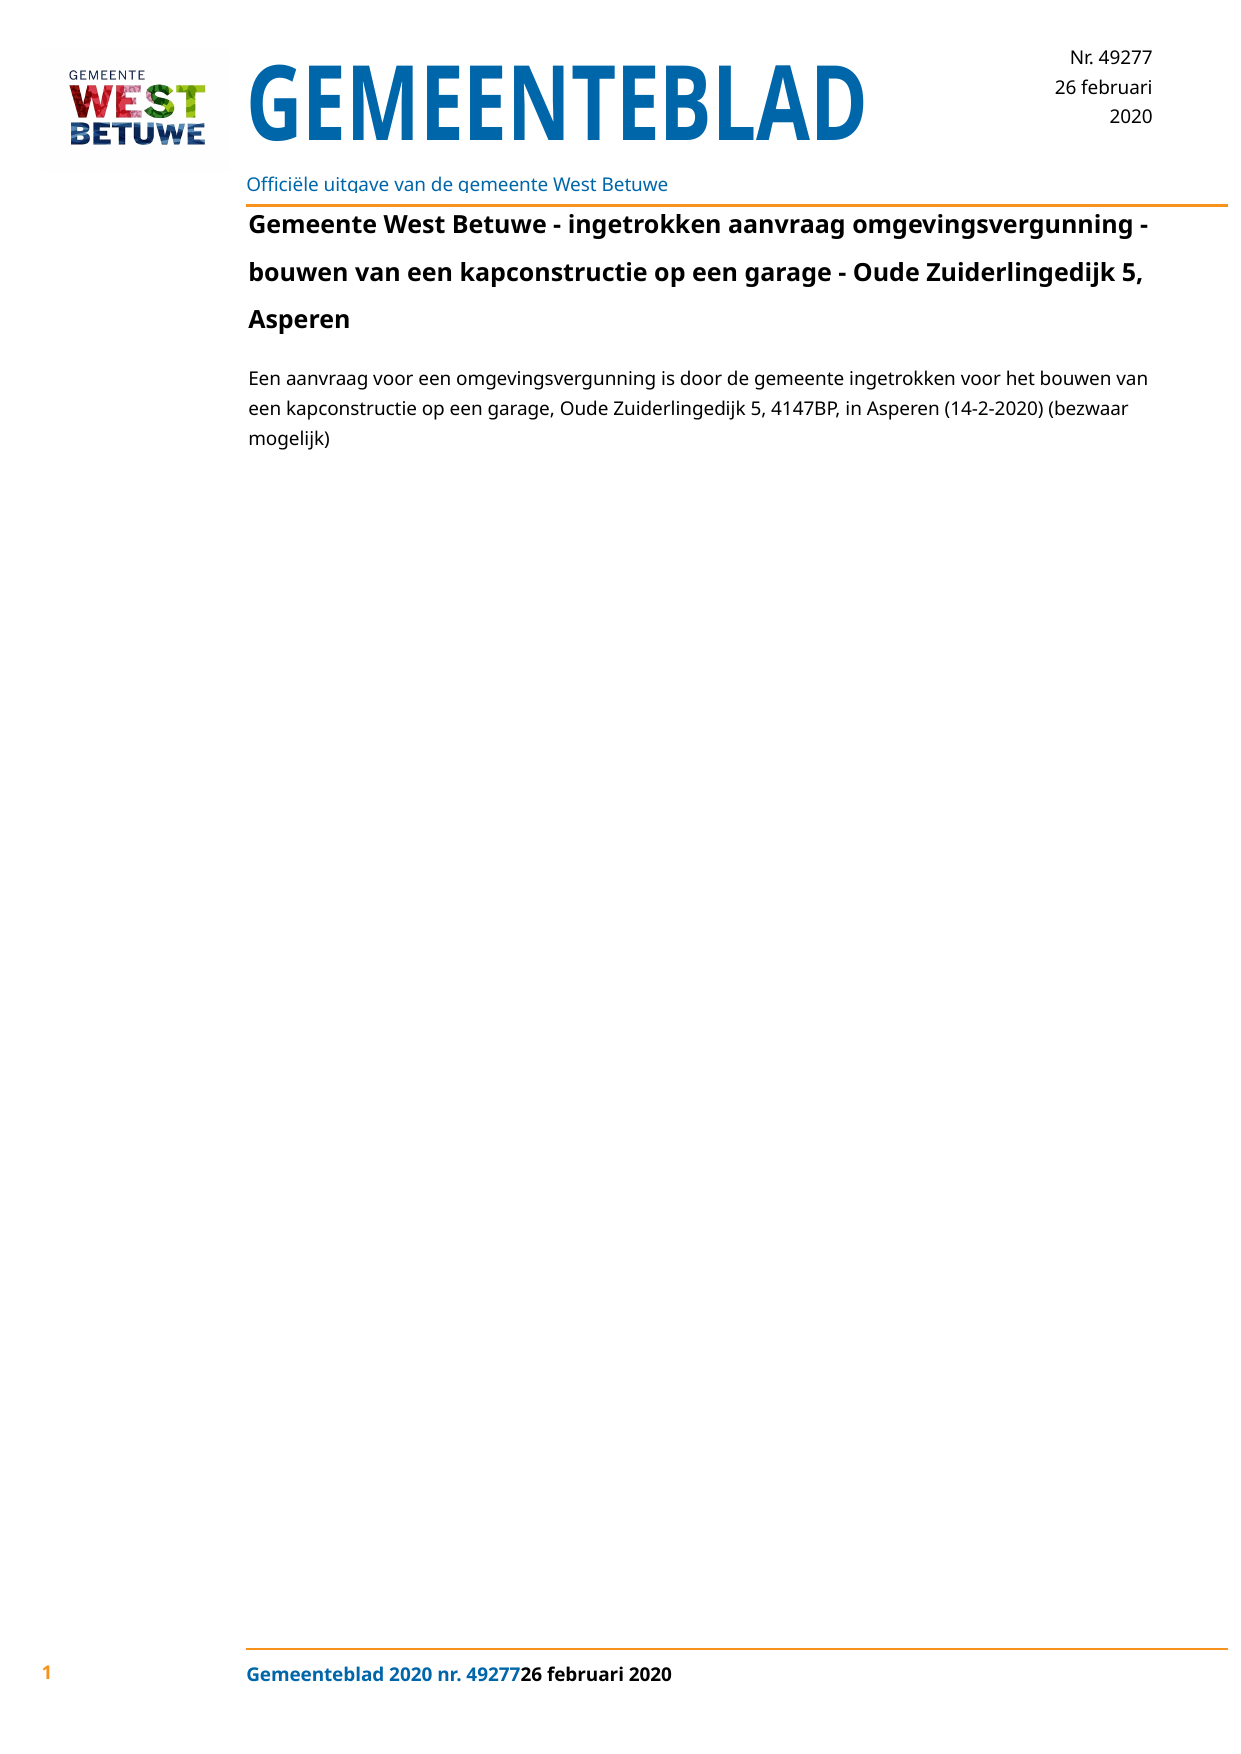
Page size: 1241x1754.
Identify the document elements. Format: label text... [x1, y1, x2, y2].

picture [41, 47, 231, 172]
text Gemeente West Betuwe - ingetrokken aanvraag omgevingsvergunning - bouwen van een kapconstructie op een garage - Oude Zuiderlingedijk 5, Asperen [248, 207, 1152, 336]
text Een aanvraag voor een omgevingsvergunning is door de gemeente ingetrokken voor het bouwen van een kapconstructie op een garage, Oude Zuiderlingedijk 5, 4147BP, in Asperen (14-2-2020) (bezwaar mogelijk) [248, 366, 1152, 450]
